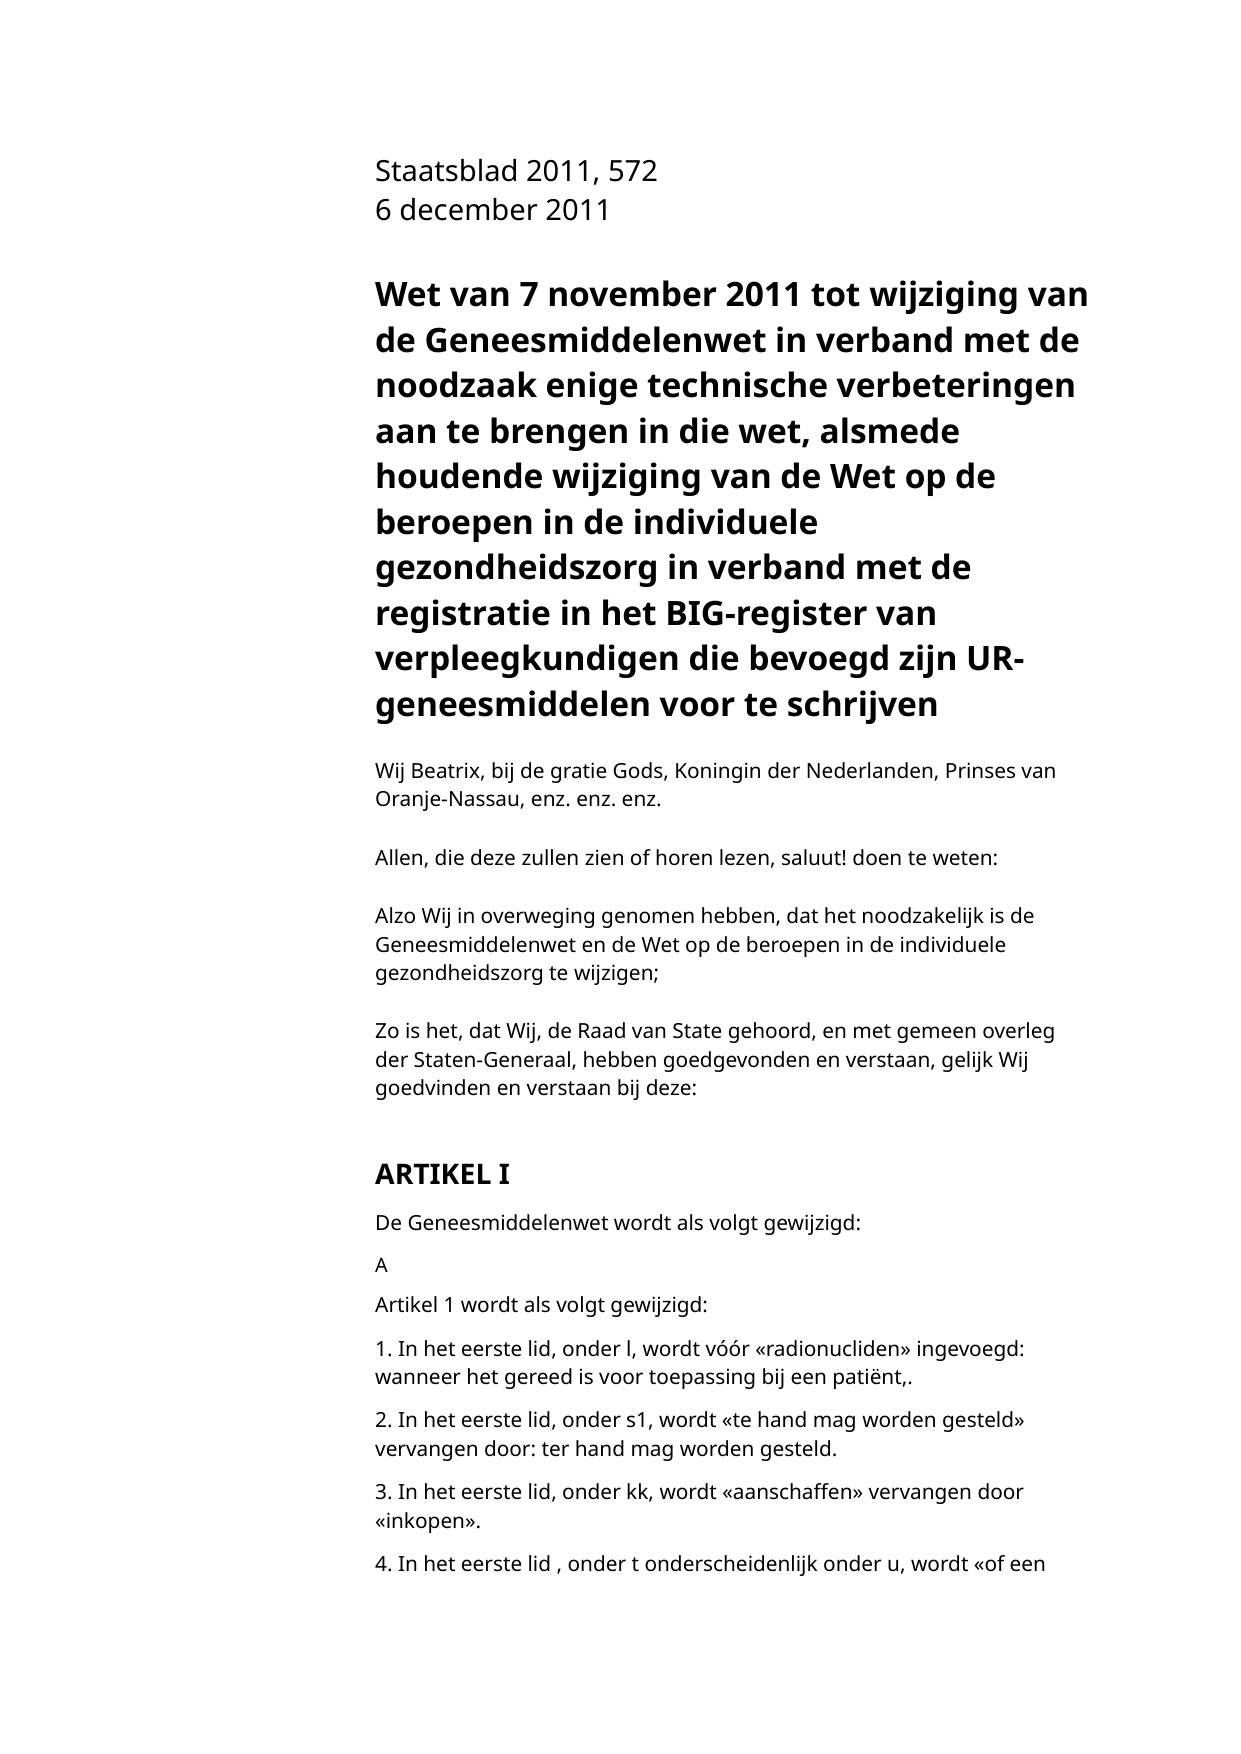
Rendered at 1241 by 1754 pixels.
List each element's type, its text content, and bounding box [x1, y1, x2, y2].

text Zo is het, dat Wij, de Raad van State gehoord, en met gemeen overleg der Staten-Generaal, hebben goedgevonden en verstaan, gelijk Wij goedvinden en verstaan bij deze: [375, 1017, 1090, 1102]
text 2. In het eerste lid, onder s1, wordt «te hand mag worden gesteld» vervangen door: ter hand mag worden gesteld. [375, 1406, 1090, 1462]
text 3. In het eerste lid, onder kk, wordt «aanschaffen» vervangen door «inkopen». [375, 1477, 1090, 1534]
subtitle Wet van 7 november 2011 tot wijziging van de Geneesmiddelenwet in verband met de noodzaak enige technische verbeteringen aan te brengen in die wet, alsmede houdende wijziging van de Wet op de beroepen in de individuele gezondheidszorg in verband met de registratie in het BIG-register van verpleegkundigen die bevoegd zijn UR-geneesmiddelen voor te schrijven [375, 271, 1090, 726]
text A [375, 1252, 1090, 1278]
text De Geneesmiddelenwet wordt als volgt gewijzigd: [375, 1208, 1090, 1237]
text 4. In het eerste lid , onder t onderscheidenlijk onder u, wordt «of een [375, 1549, 1090, 1578]
text Wij Beatrix, bij de gratie Gods, Koningin der Nederlanden, Prinses van Oranje-Nassau, enz. enz. enz. [375, 756, 1090, 813]
subtitle ARTIKEL I [375, 1154, 1090, 1193]
text Artikel 1 wordt als volgt gewijzigd: [375, 1290, 1090, 1319]
text Alzo Wij in overweging genomen hebben, dat het noodzakelijk is de Geneesmiddelenwet en de Wet op de beroepen in de individuele gezondheidszorg te wijzigen; [375, 901, 1090, 987]
text Staatsblad 2011, 572 [375, 150, 1090, 190]
text Allen, die deze zullen zien of horen lezen, saluut! doen te weten: [375, 843, 1090, 871]
text 1. In het eerste lid, onder l, wordt vóór «radionucliden» ingevoegd: wanneer het gereed is voor toepassing bij een patiënt,. [375, 1334, 1090, 1391]
text 6 december 2011 [375, 190, 1090, 229]
